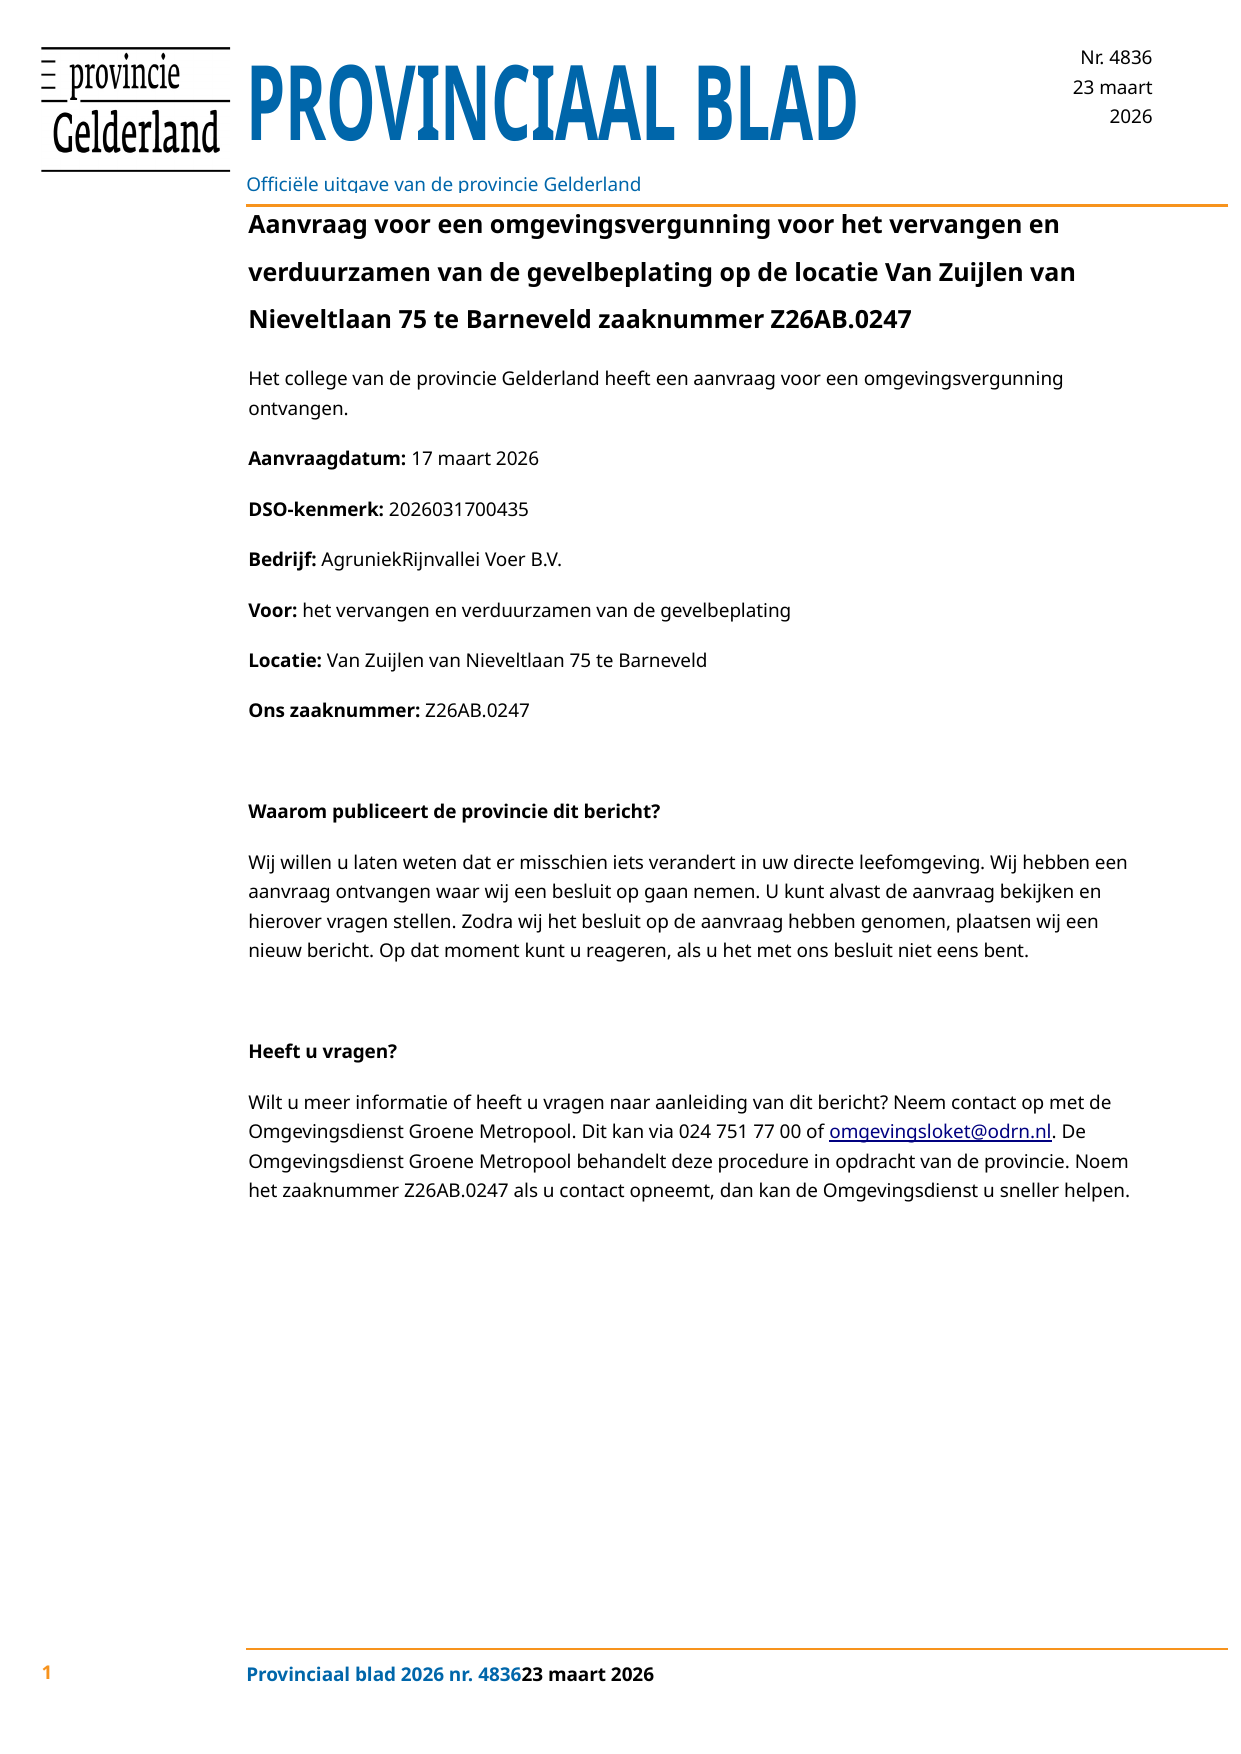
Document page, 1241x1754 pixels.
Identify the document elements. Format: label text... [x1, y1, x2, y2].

text Ons zaaknummer: Z26AB.0247 [248, 698, 1152, 723]
text Wij willen u laten weten dat er misschien iets verandert in uw directe leefomgeving. Wij hebben een aanvraag ontvangen waar wij een besluit op gaan nemen. U kunt alvast de aanvraag bekijken en hierover vragen stellen. Zodra wij het besluit op de aanvraag hebben genomen, plaatsen wij een nieuw bericht. Op dat moment kunt u reageren, als u het met ons besluit niet eens bent. [248, 849, 1152, 963]
text Het college van de provincie Gelderland heeft een aanvraag voor een omgevingsvergunning ontvangen. [248, 366, 1152, 421]
text Aanvraag voor een omgevingsvergunning voor het vervangen en verduurzamen van de gevelbeplating op de locatie Van Zuijlen van Nieveltlaan 75 te Barneveld zaaknummer Z26AB.0247 [248, 207, 1152, 336]
text DSO-kenmerk: 2026031700435 [248, 496, 1152, 522]
text Aanvraagdatum: 17 maart 2026 [248, 446, 1152, 471]
text Wilt u meer informatie of heeft u vragen naar aanleiding van dit bericht? Neem contact op met de Omgevingsdienst Groene Metropool. Dit kan via 024 751 77 00 of omgevingsloket@odrn.nl. De Omgevingsdienst Groene Metropool behandelt deze procedure in opdracht van de provincie. Noem het zaaknummer Z26AB.0247 als u contact opneemt, dan kan de Omgevingsdienst u sneller helpen. [248, 1089, 1152, 1203]
text Locatie: Van Zuijlen van Nieveltlaan 75 te Barneveld [248, 647, 1152, 673]
text Waarom publiceert de provincie dit bericht? [248, 798, 1152, 824]
picture [41, 47, 231, 172]
text Voor: het vervangen en verduurzamen van de gevelbeplating [248, 597, 1152, 622]
text Bedrijf: AgruniekRijnvallei Voer B.V. [248, 546, 1152, 572]
text Heeft u vragen? [248, 1038, 1152, 1064]
